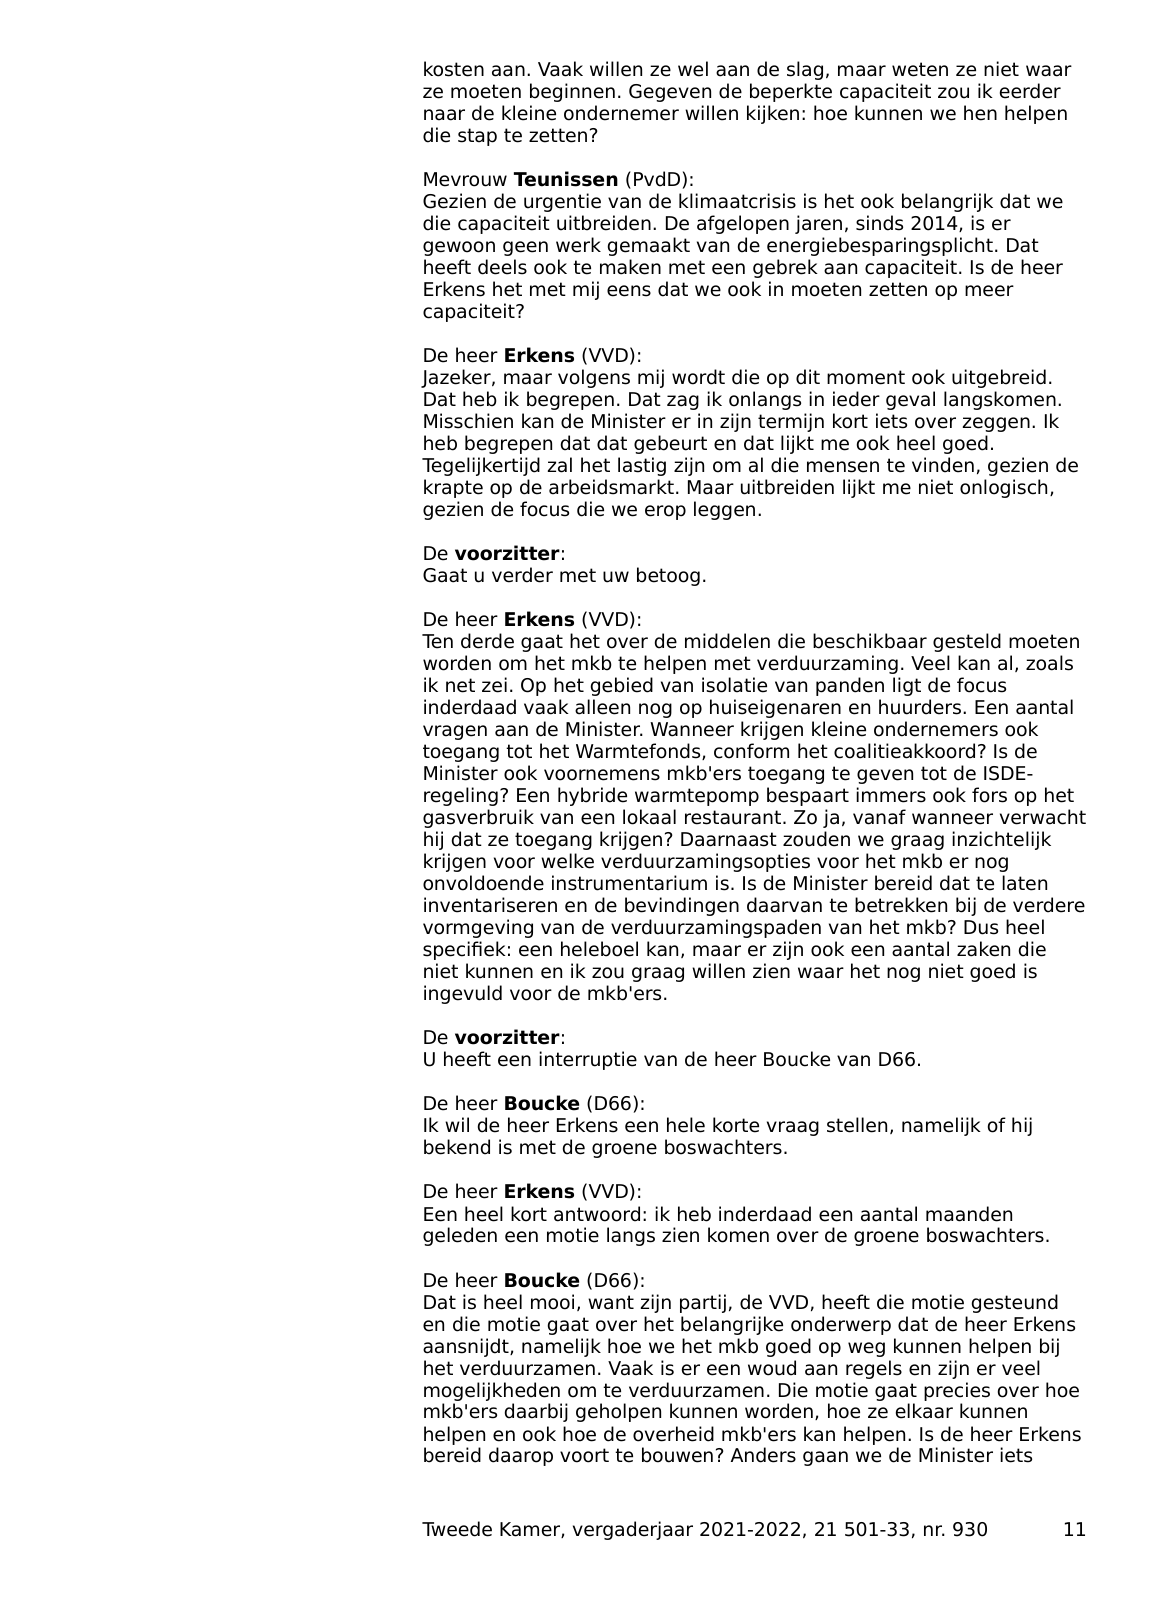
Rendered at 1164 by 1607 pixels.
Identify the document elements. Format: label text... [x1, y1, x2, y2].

text kosten aan. Vaak willen ze wel aan de slag, maar weten ze niet waar ze moeten beginnen. Gegeven de beperkte capaciteit zou ik eerder naar de kleine ondernemer willen kijken: hoe kunnen we hen helpen die stap te zetten? [422, 59, 1087, 147]
text Een heel kort antwoord: ik heb inderdaad een aantal maanden geleden een motie langs zien komen over de groene boswachters. [422, 1203, 1087, 1247]
text Gezien de urgentie van de klimaatcrisis is het ook belangrijk dat we die capaciteit uitbreiden. De afgelopen jaren, sinds 2014, is er gewoon geen werk gemaakt van de energiebesparingsplicht. Dat heeft deels ook te maken met een gebrek aan capaciteit. Is de heer Erkens het met mij eens dat we ook in moeten zetten op meer capaciteit? [422, 191, 1087, 323]
text Gaat u verder met uw betoog. [422, 565, 1087, 587]
text Jazeker, maar volgens mij wordt die op dit moment ook uitgebreid. Dat heb ik begrepen. Dat zag ik onlangs in ieder geval langskomen. Misschien kan de Minister er in zijn termijn kort iets over zeggen. Ik heb begrepen dat dat gebeurt en dat lijkt me ook heel goed. Tegelijkertijd zal het lastig zijn om al die mensen te vinden, gezien de krapte op de arbeidsmarkt. Maar uitbreiden lijkt me niet onlogisch, gezien de focus die we erop leggen. [422, 367, 1087, 521]
text De heer Boucke (D66): [422, 1269, 1087, 1292]
text De heer Boucke (D66): [422, 1093, 1087, 1115]
text De heer Erkens (VVD): [422, 1181, 1087, 1203]
text De voorzitter: [422, 1027, 1087, 1049]
text Ten derde gaat het over de middelen die beschikbaar gesteld moeten worden om het mkb te helpen met verduurzaming. Veel kan al, zoals ik net zei. Op het gebied van isolatie van panden ligt de focus inderdaad vaak alleen nog op huiseigenaren en huurders. Een aantal vragen aan de Minister. Wanneer krijgen kleine ondernemers ook toegang tot het Warmtefonds, conform het coalitieakkoord? Is de Minister ook voornemens mkb'ers toegang te geven tot de ISDE-regeling? Een hybride warmtepomp bespaart immers ook fors op het gasverbruik van een lokaal restaurant. Zo ja, vanaf wanneer verwacht hij dat ze toegang krijgen? Daarnaast zouden we graag inzichtelijk krijgen voor welke verduurzamingsopties voor het mkb er nog onvoldoende instrumentarium is. Is de Minister bereid dat te laten inventariseren en de bevindingen daarvan te betrekken bij de verdere vormgeving van de verduurzamingspaden van het mkb? Dus heel specifiek: een heleboel kan, maar er zijn ook een aantal zaken die niet kunnen en ik zou graag willen zien waar het nog niet goed is ingevuld voor de mkb'ers. [422, 631, 1087, 1005]
text De heer Erkens (VVD): [422, 609, 1087, 631]
text De heer Erkens (VVD): [422, 345, 1087, 367]
text De voorzitter: [422, 543, 1087, 565]
text Mevrouw Teunissen (PvdD): [422, 169, 1087, 191]
text Ik wil de heer Erkens een hele korte vraag stellen, namelijk of hij bekend is met de groene boswachters. [422, 1115, 1087, 1159]
text Dat is heel mooi, want zijn partij, de VVD, heeft die motie gesteund en die motie gaat over het belangrijke onderwerp dat de heer Erkens aansnijdt, namelijk hoe we het mkb goed op weg kunnen helpen bij het verduurzamen. Vaak is er een woud aan regels en zijn er veel mogelijkheden om te verduurzamen. Die motie gaat precies over hoe mkb'ers daarbij geholpen kunnen worden, hoe ze elkaar kunnen helpen en ook hoe de overheid mkb'ers kan helpen. Is de heer Erkens bereid daarop voort te bouwen? Anders gaan we de Minister iets [422, 1292, 1087, 1467]
text U heeft een interruptie van de heer Boucke van D66. [422, 1049, 1087, 1071]
